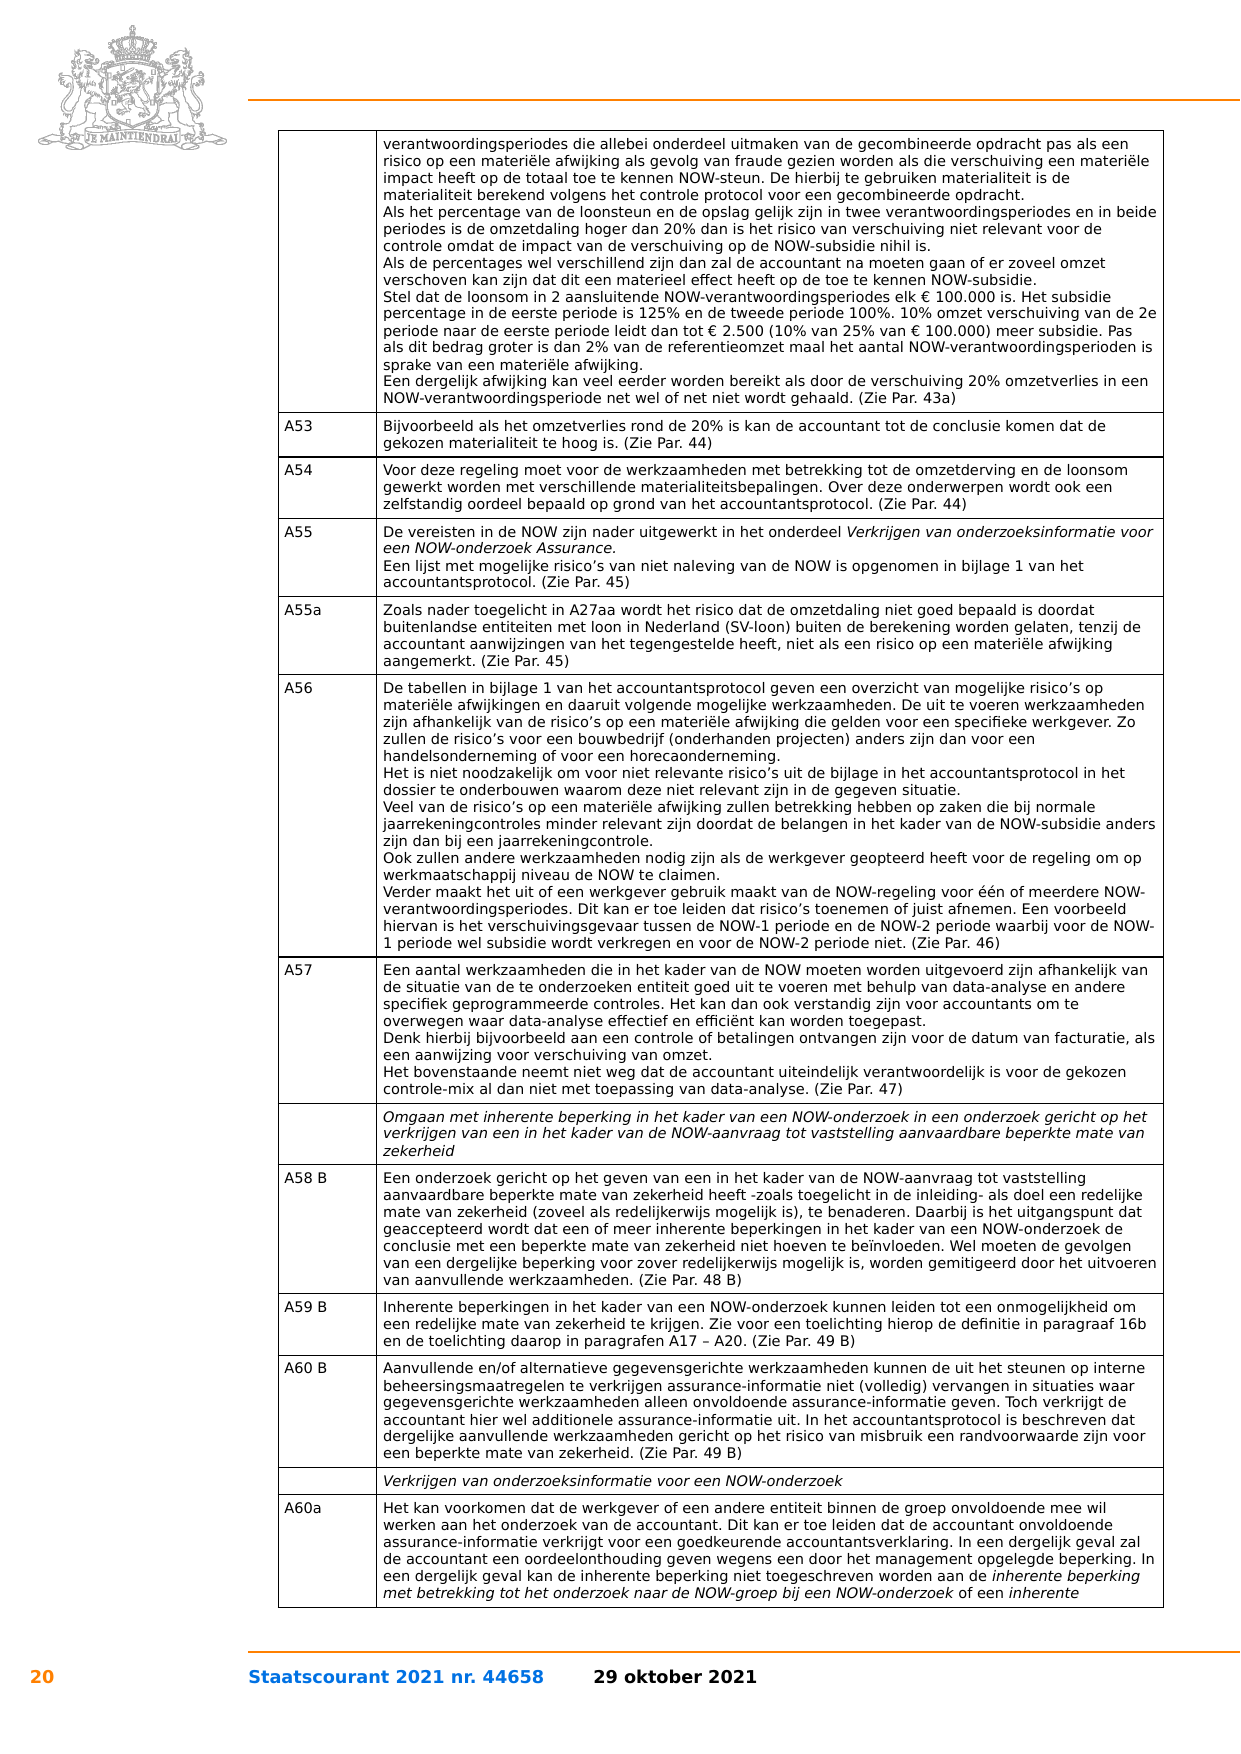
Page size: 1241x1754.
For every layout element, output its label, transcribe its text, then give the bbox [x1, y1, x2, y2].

table_cell A55 [279, 519, 376, 596]
table_cell Voor deze regeling moet voor de werkzaamheden met betrekking tot de omzetderving en de loonsom gewerkt worden met verschillende materialiteitsbepalingen. Over deze onderwerpen wordt ook een zelfstandig oordeel bepaald op grond van het accountantsprotocol. (Zie Par. 44) [377, 458, 1163, 518]
table_cell Bijvoorbeeld als het omzetverlies rond de 20% is kan de accountant tot de conclusie komen dat de gekozen materialiteit te hoog is. (Zie Par. 44) [377, 413, 1163, 456]
table_cell De tabellen in bijlage 1 van het accountantsprotocol geven een overzicht van mogelijke risico’s op materiële afwijkingen en daaruit volgende mogelijke werkzaamheden. De uit te voeren werkzaamheden zijn afhankelijk van de risico’s op een materiële afwijking die gelden voor een specifieke werkgever. Zo zullen de risico’s voor een bouwbedrijf (onderhanden projecten) anders zijn dan voor een handelsonderneming of voor een horecaonderneming. Het is niet noodzakelijk om voor niet relevante risico’s uit de bijlage in het accountantsprotocol in het dossier te onderbouwen waarom deze niet relevant zijn in de gegeven situatie. Veel van de risico’s op een materiële afwijking zullen betrekking hebben op zaken die bij normale jaarrekeningcontroles minder relevant zijn doordat de belangen in het kader van de NOW-subsidie anders zijn dan bij een jaarrekeningcontrole. Ook zullen andere werkzaamheden nodig zijn als de werkgever geopteerd heeft voor de regeling om op werkmaatschappij niveau de NOW te claimen. Verder maakt het uit of een werkgever gebruik maakt van de NOW-regeling voor één of meerdere NOW-verantwoordingsperiodes. Dit kan er toe leiden dat risico’s toenemen of juist afnemen. Een voorbeeld hiervan is het verschuivingsgevaar tussen de NOW-1 periode en de NOW-2 periode waarbij voor de NOW-1 periode wel subsidie wordt verkregen en voor de NOW-2 periode niet. (Zie Par. 46) [377, 675, 1163, 956]
table_cell [279, 1104, 376, 1164]
table_cell [279, 1468, 376, 1494]
table_cell Inherente beperkingen in het kader van een NOW-onderzoek kunnen leiden tot een onmogelijkheid om een redelijke mate van zekerheid te krijgen. Zie voor een toelichting hierop de definitie in paragraaf 16b en de toelichting daarop in paragrafen A17 – A20. (Zie Par. 49 B) [377, 1294, 1163, 1355]
table_cell Verkrijgen van onderzoeksinformatie voor een NOW-onderzoek [377, 1468, 1163, 1494]
table_cell Omgaan met inherente beperking in het kader van een NOW-onderzoek in een onderzoek gericht op het verkrijgen van een in het kader van de NOW-aanvraag tot vaststelling aanvaardbare beperkte mate van zekerheid [377, 1104, 1163, 1164]
picture [38, 25, 227, 150]
table_cell [279, 131, 376, 412]
table_cell A57 [279, 958, 376, 1103]
table_cell A53 [279, 413, 376, 456]
table_cell A60 B [279, 1356, 376, 1467]
table_cell A59 B [279, 1294, 376, 1355]
table_cell Een aantal werkzaamheden die in het kader van de NOW moeten worden uitgevoerd zijn afhankelijk van de situatie van de te onderzoeken entiteit goed uit te voeren met behulp van data-analyse en andere specifiek geprogrammeerde controles. Het kan dan ook verstandig zijn voor accountants om te overwegen waar data-analyse effectief en efficiënt kan worden toegepast. Denk hierbij bijvoorbeeld aan een controle of betalingen ontvangen zijn voor de datum van facturatie, als een aanwijzing voor verschuiving van omzet. Het bovenstaande neemt niet weg dat de accountant uiteindelijk verantwoordelijk is voor de gekozen controle-mix al dan niet met toepassing van data-analyse. (Zie Par. 47) [377, 958, 1163, 1103]
table_cell Zoals nader toegelicht in A27aa wordt het risico dat de omzetdaling niet goed bepaald is doordat buitenlandse entiteiten met loon in Nederland (SV-loon) buiten de berekening worden gelaten, tenzij de accountant aanwijzingen van het tegengestelde heeft, niet als een risico op een materiële afwijking aangemerkt. (Zie Par. 45) [377, 597, 1163, 674]
table_cell A54 [279, 458, 376, 518]
table_cell verantwoordingsperiodes die allebei onderdeel uitmaken van de gecombineerde opdracht pas als een risico op een materiële afwijking als gevolg van fraude gezien worden als die verschuiving een materiële impact heeft op de totaal toe te kennen NOW-steun. De hierbij te gebruiken materialiteit is de materialiteit berekend volgens het controle protocol voor een gecombineerde opdracht. Als het percentage van de loonsteun en de opslag gelijk zijn in twee verantwoordingsperiodes en in beide periodes is de omzetdaling hoger dan 20% dan is het risico van verschuiving niet relevant voor de controle omdat de impact van de verschuiving op de NOW-subsidie nihil is. Als de percentages wel verschillend zijn dan zal de accountant na moeten gaan of er zoveel omzet verschoven kan zijn dat dit een materieel effect heeft op de toe te kennen NOW-subsidie. Stel dat de loonsom in 2 aansluitende NOW-verantwoordingsperiodes elk € 100.000 is. Het subsidie percentage in de eerste periode is 125% en de tweede periode 100%. 10% omzet verschuiving van de 2e periode naar de eerste periode leidt dan tot € 2.500 (10% van 25% van € 100.000) meer subsidie. Pas als dit bedrag groter is dan 2% van de referentieomzet maal het aantal NOW-verantwoordingsperioden is sprake van een materiële afwijking. Een dergelijk afwijking kan veel eerder worden bereikt als door de verschuiving 20% omzetverlies in een NOW-verantwoordingsperiode net wel of net niet wordt gehaald. (Zie Par. 43a) [377, 131, 1163, 412]
table_cell A58 B [279, 1165, 376, 1293]
table_cell Een onderzoek gericht op het geven van een in het kader van de NOW-aanvraag tot vaststelling aanvaardbare beperkte mate van zekerheid heeft -zoals toegelicht in de inleiding- als doel een redelijke mate van zekerheid (zoveel als redelijkerwijs mogelijk is), te benaderen. Daarbij is het uitgangspunt dat geaccepteerd wordt dat een of meer inherente beperkingen in het kader van een NOW-onderzoek de conclusie met een beperkte mate van zekerheid niet hoeven te beïnvloeden. Wel moeten de gevolgen van een dergelijke beperking voor zover redelijkerwijs mogelijk is, worden gemitigeerd door het uitvoeren van aanvullende werkzaamheden. (Zie Par. 48 B) [377, 1165, 1163, 1293]
table_cell Het kan voorkomen dat de werkgever of een andere entiteit binnen de groep onvoldoende mee wil werken aan het onderzoek van de accountant. Dit kan er toe leiden dat de accountant onvoldoende assurance-informatie verkrijgt voor een goedkeurende accountantsverklaring. In een dergelijk geval zal de accountant een oordeelonthouding geven wegens een door het management opgelegde beperking. In een dergelijk geval kan de inherente beperking niet toegeschreven worden aan de inherente beperking met betrekking tot het onderzoek naar de NOW-groep bij een NOW-onderzoek of een inherente [377, 1495, 1163, 1607]
table_cell De vereisten in de NOW zijn nader uitgewerkt in het onderdeel Verkrijgen van onderzoeksinformatie voor een NOW-onderzoek Assurance. Een lijst met mogelijke risico’s van niet naleving van de NOW is opgenomen in bijlage 1 van het accountantsprotocol. (Zie Par. 45) [377, 519, 1163, 596]
table_cell Aanvullende en/of alternatieve gegevensgerichte werkzaamheden kunnen de uit het steunen op interne beheersingsmaatregelen te verkrijgen assurance-informatie niet (volledig) vervangen in situaties waar gegevensgerichte werkzaamheden alleen onvoldoende assurance-informatie geven. Toch verkrijgt de accountant hier wel additionele assurance-informatie uit. In het accountantsprotocol is beschreven dat dergelijke aanvullende werkzaamheden gericht op het risico van misbruik een randvoorwaarde zijn voor een beperkte mate van zekerheid. (Zie Par. 49 B) [377, 1356, 1163, 1467]
table_cell A55a [279, 597, 376, 674]
table_cell A60a [279, 1495, 376, 1607]
table_cell A56 [279, 675, 376, 956]
